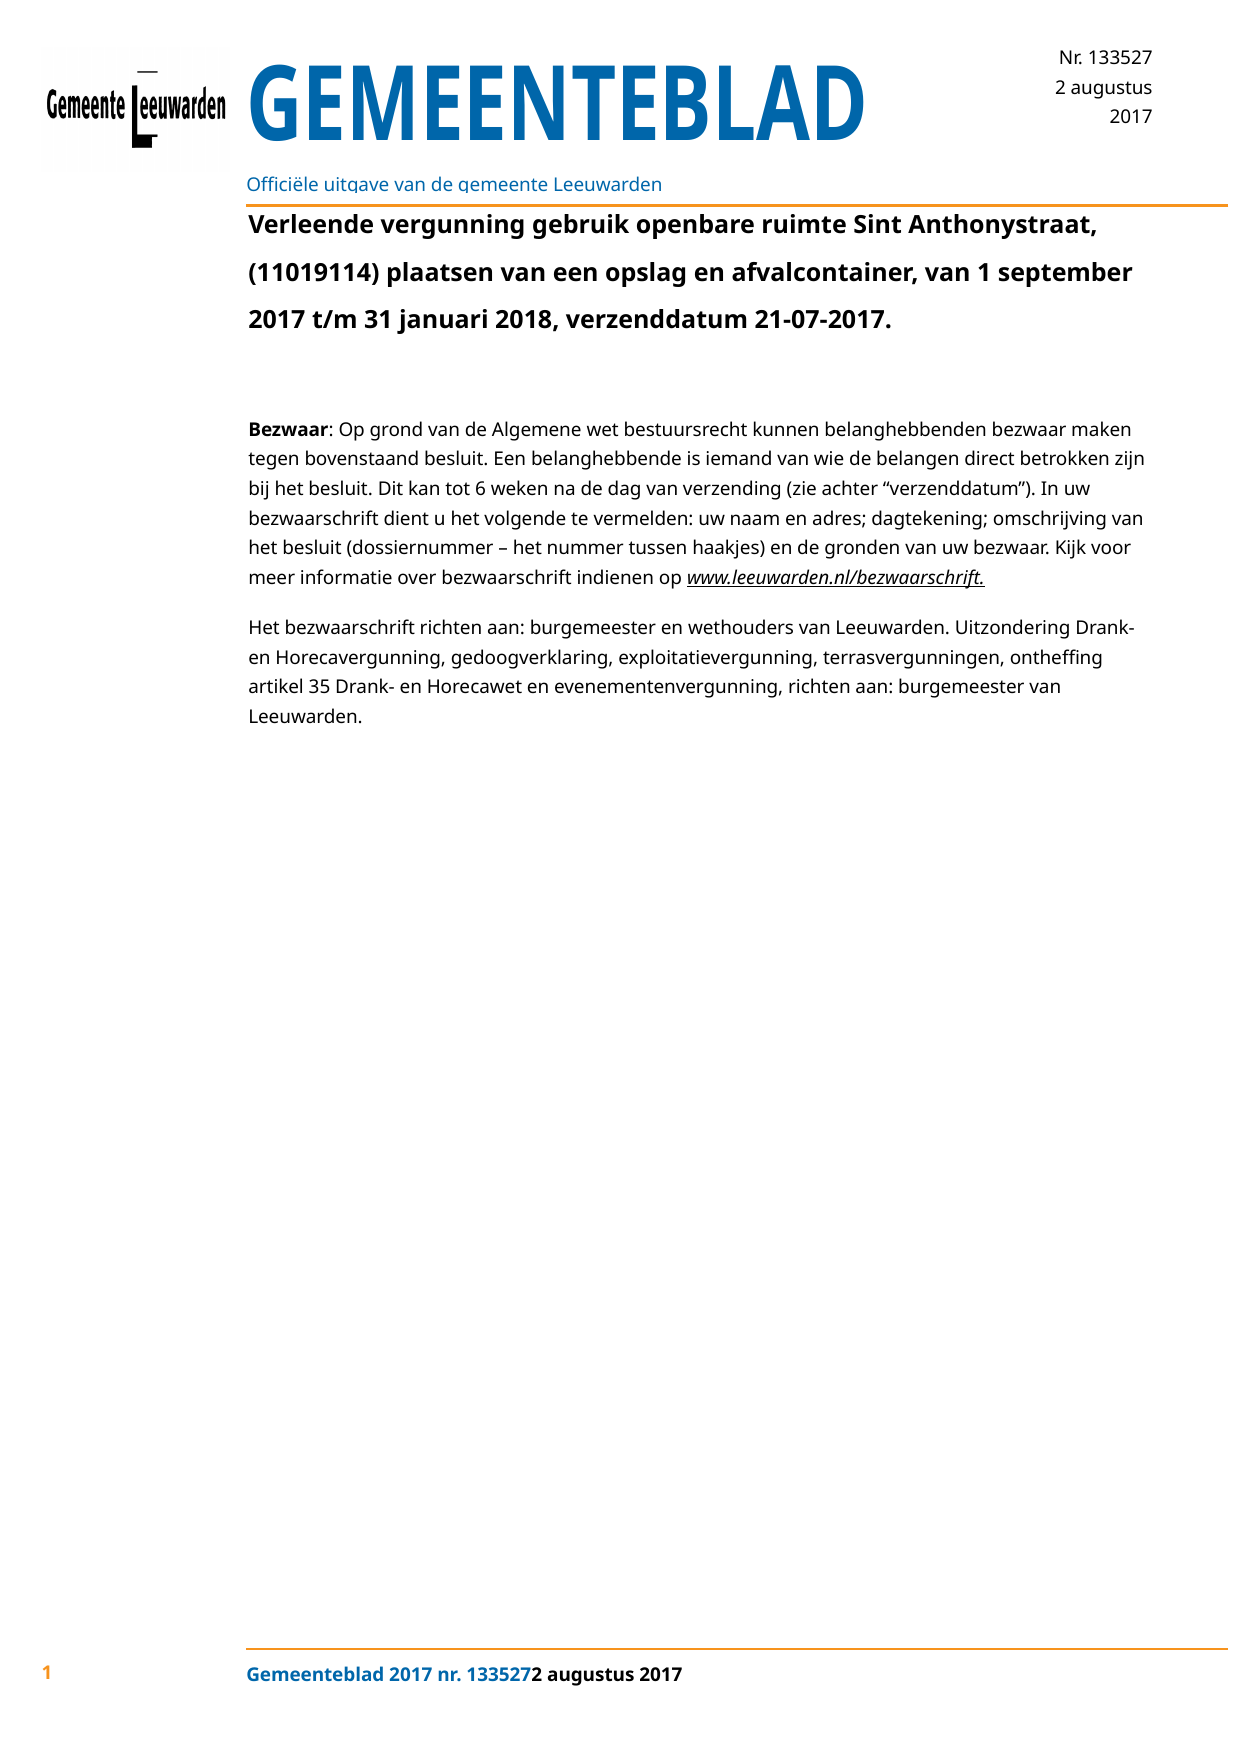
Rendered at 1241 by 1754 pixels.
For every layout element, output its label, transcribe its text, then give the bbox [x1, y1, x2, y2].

text Het bezwaarschrift richten aan: burgemeester en wethouders van Leeuwarden. Uitzondering Drank- en Horecavergunning, gedoogverklaring, exploitatievergunning, terrasvergunningen, ontheffing artikel 35 Drank- en Horecawet en evenementenvergunning, richten aan: burgemeester van Leeuwarden. [248, 614, 1152, 729]
picture [41, 47, 231, 172]
text Verleende vergunning gebruik openbare ruimte Sint Anthonystraat, (11019114) plaatsen van een opslag en afvalcontainer, van 1 september 2017 t/m 31 januari 2018, verzenddatum 21-07-2017. [248, 207, 1152, 336]
text Bezwaar: Op grond van de Algemene wet bestuursrecht kunnen belanghebbenden bezwaar maken tegen bovenstaand besluit. Een belanghebbende is iemand van wie de belangen direct betrokken zijn bij het besluit. Dit kan tot 6 weken na de dag van verzending (zie achter “verzenddatum”). In uw bezwaarschrift dient u het volgende te vermelden: uw naam en adres; dagtekening; omschrijving van het besluit (dossiernummer – het nummer tussen haakjes) en de gronden van uw bezwaar. Kijk voor meer informatie over bezwaarschrift indienen op www.leeuwarden.nl/bezwaarschrift. [248, 416, 1152, 589]
